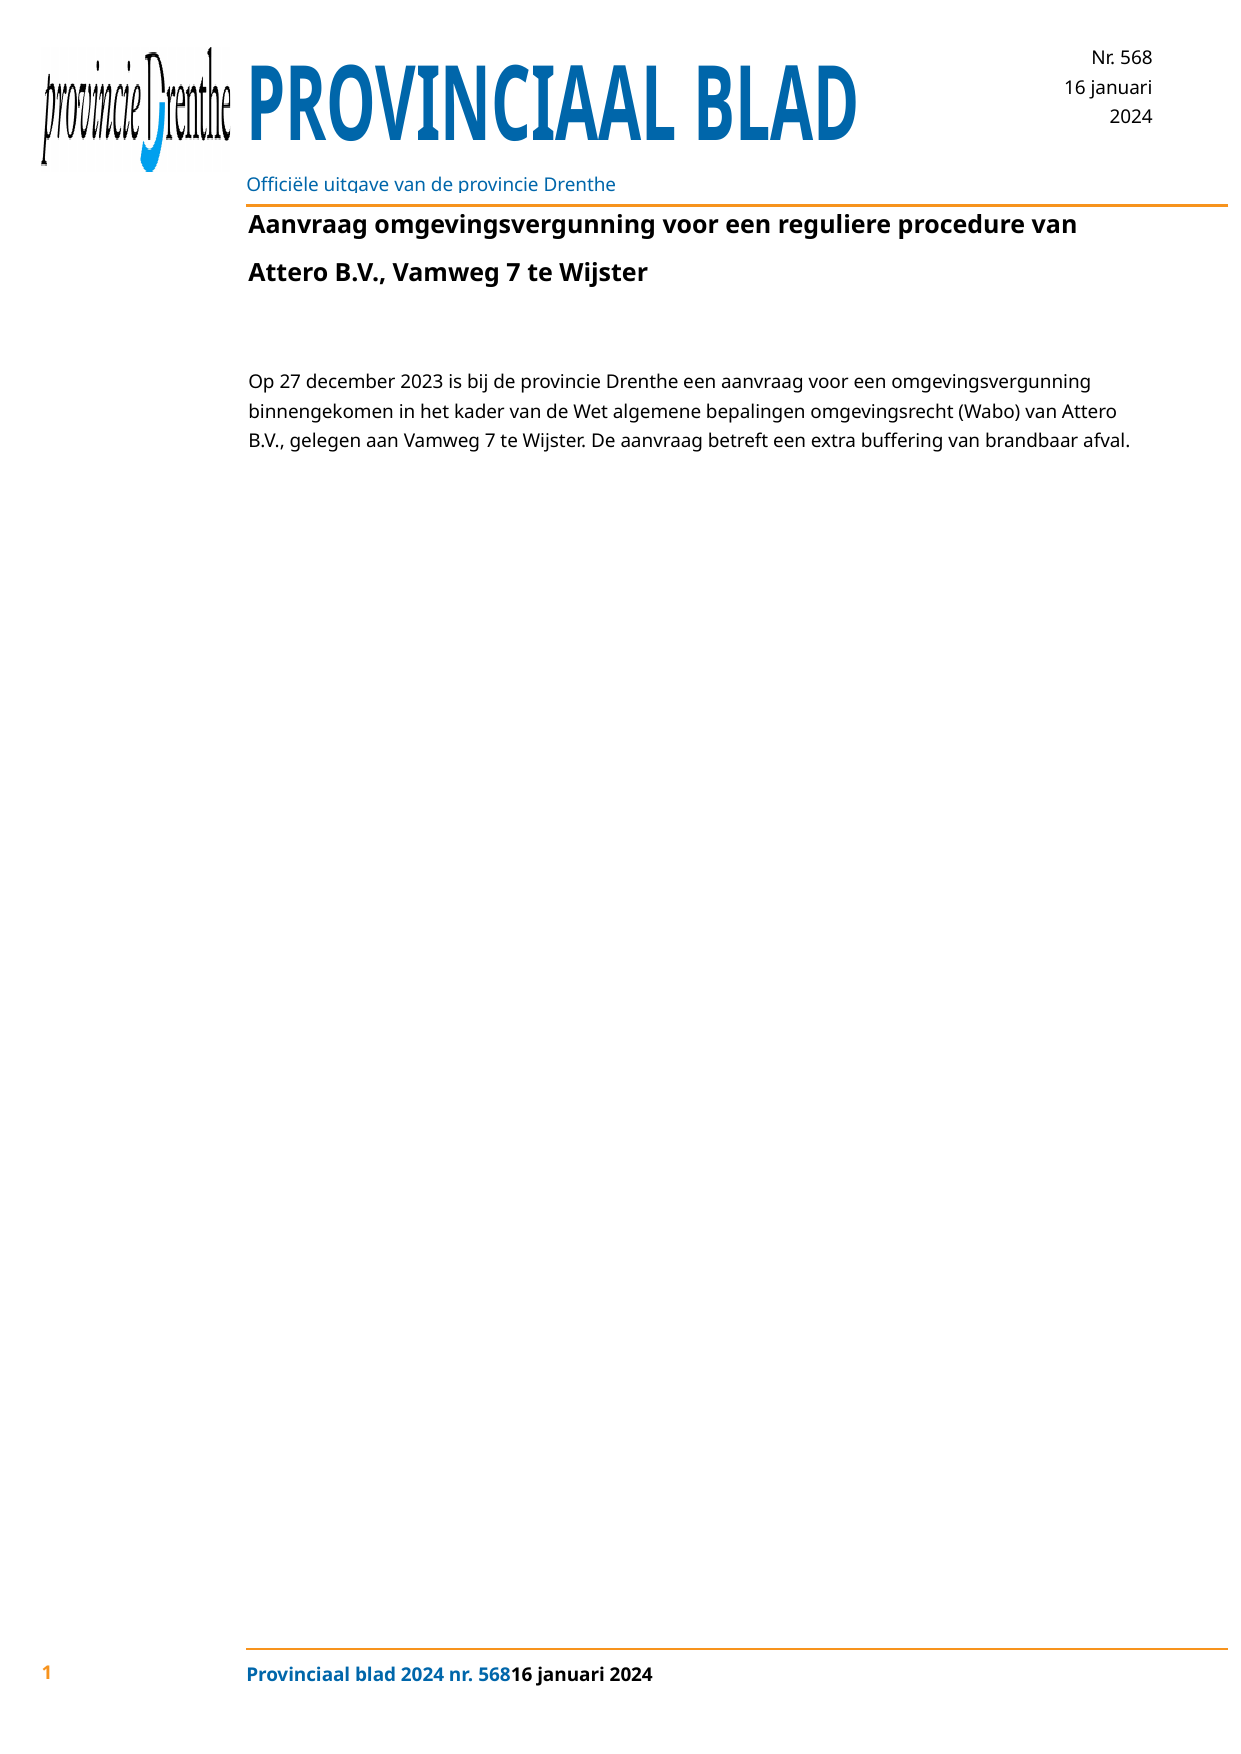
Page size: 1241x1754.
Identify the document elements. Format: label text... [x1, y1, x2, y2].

picture [41, 47, 231, 172]
text Op 27 december 2023 is bij de provincie Drenthe een aanvraag voor een omgevingsvergunning binnengekomen in het kader van de Wet algemene bepalingen omgevingsrecht (Wabo) van Attero B.V., gelegen aan Vamweg 7 te Wijster. De aanvraag betreft een extra buffering van brandbaar afval. [248, 368, 1152, 453]
text Aanvraag omgevingsvergunning voor een reguliere procedure van Attero B.V., Vamweg 7 te Wijster [248, 207, 1152, 288]
